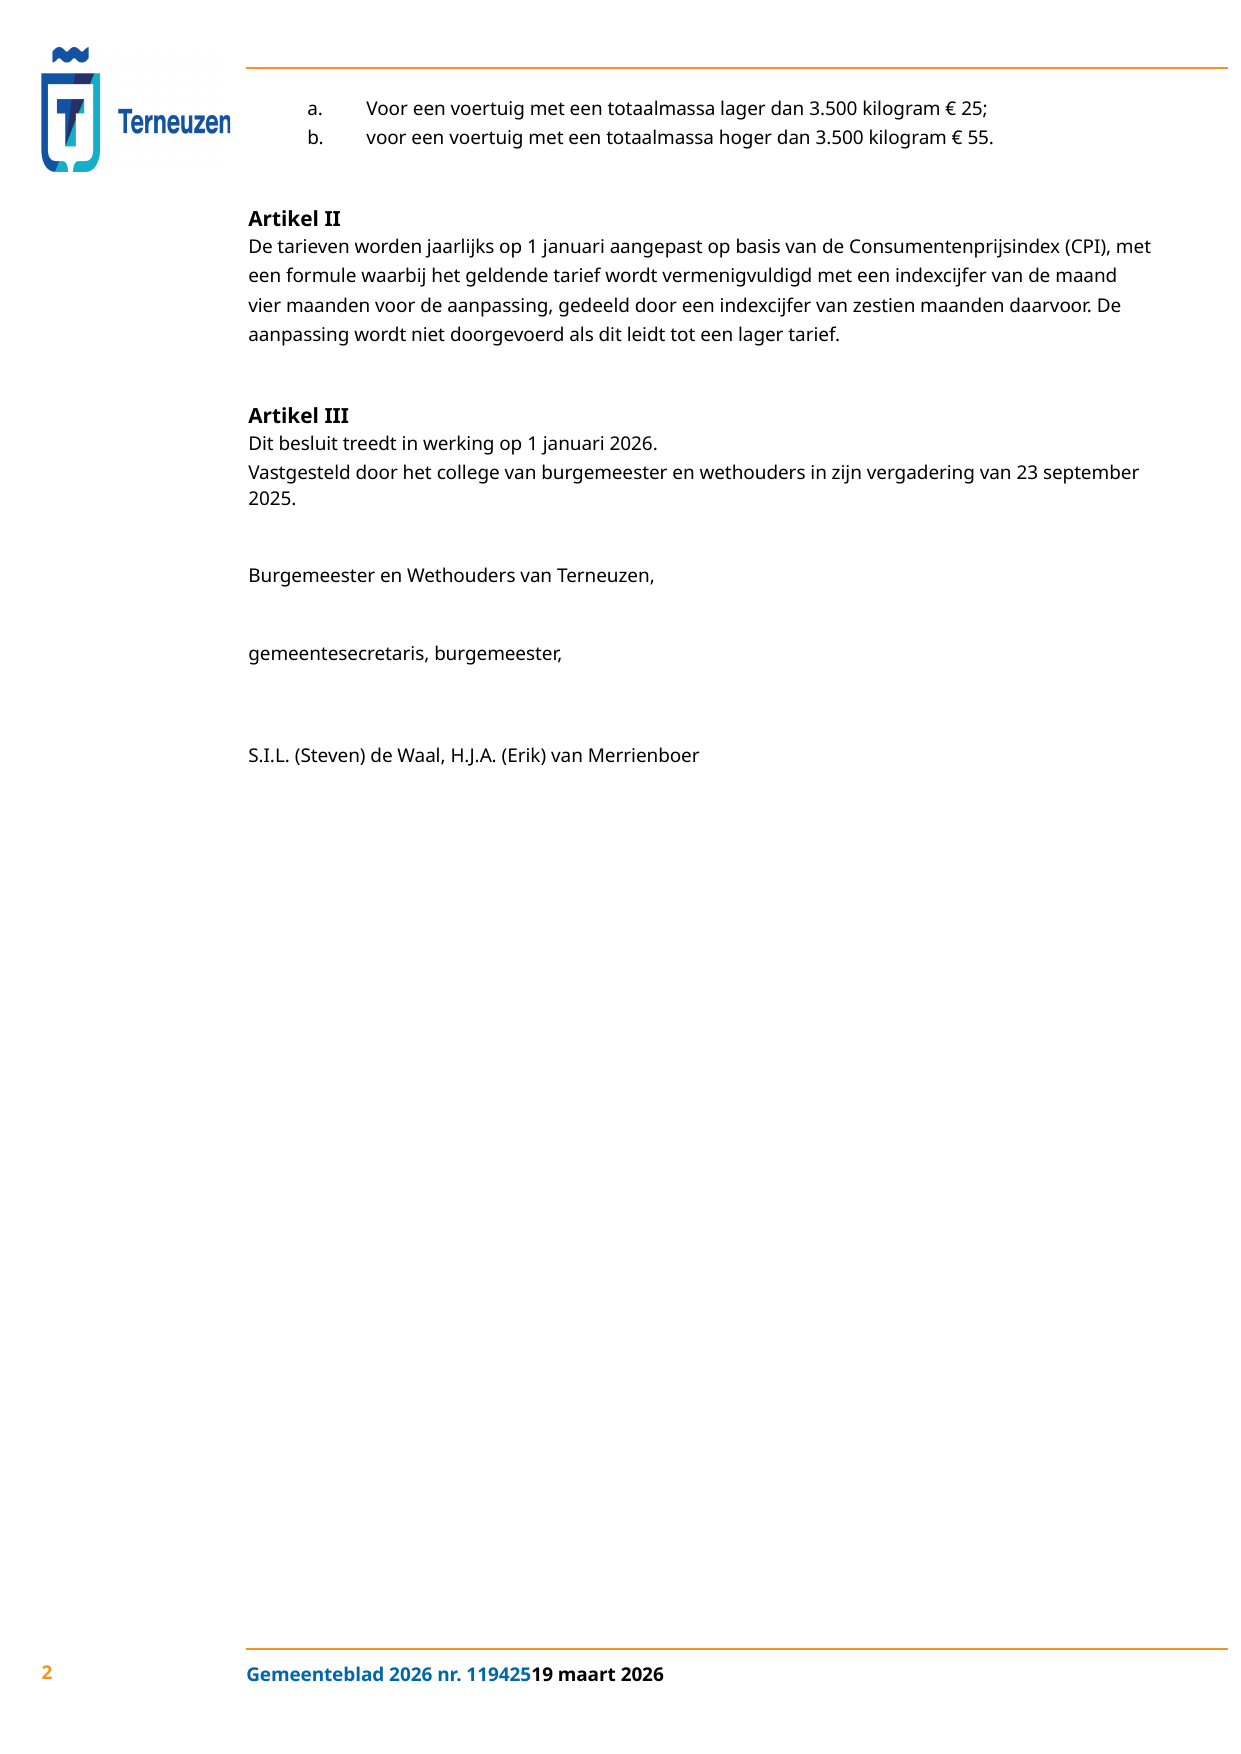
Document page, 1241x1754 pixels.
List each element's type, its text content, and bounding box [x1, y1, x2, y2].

text Artikel II [248, 204, 1152, 233]
list Voor een voertuig met een totaalmassa lager dan 3.500 kilogram € 25; [307, 95, 1152, 121]
text S.I.L. (Steven) de Waal, H.J.A. (Erik) van Merrienboer [248, 743, 1152, 768]
text Dit besluit treedt in werking op 1 januari 2026. [248, 430, 1152, 456]
text Burgemeester en Wethouders van Terneuzen, [248, 562, 1152, 588]
list voor een voertuig met een totaalmassa hoger dan 3.500 kilogram € 55. [307, 124, 1152, 150]
text Vastgesteld door het college van burgemeester en wethouders in zijn vergadering van 23 september 2025. [248, 459, 1152, 511]
text De tarieven worden jaarlijks op 1 januari aangepast op basis van de Consumentenprijsindex (CPI), met een formule waarbij het geldende tarief wordt vermenigvuldigd met een indexcijfer van de maand vier maanden voor de aanpassing, gedeeld door een indexcijfer van zestien maanden daarvoor. De aanpassing wordt niet doorgevoerd als dit leidt tot een lager tarief. [248, 233, 1152, 347]
picture [41, 47, 231, 172]
text Artikel III [248, 402, 1152, 430]
text gemeentesecretaris, burgemeester, [248, 640, 1152, 665]
